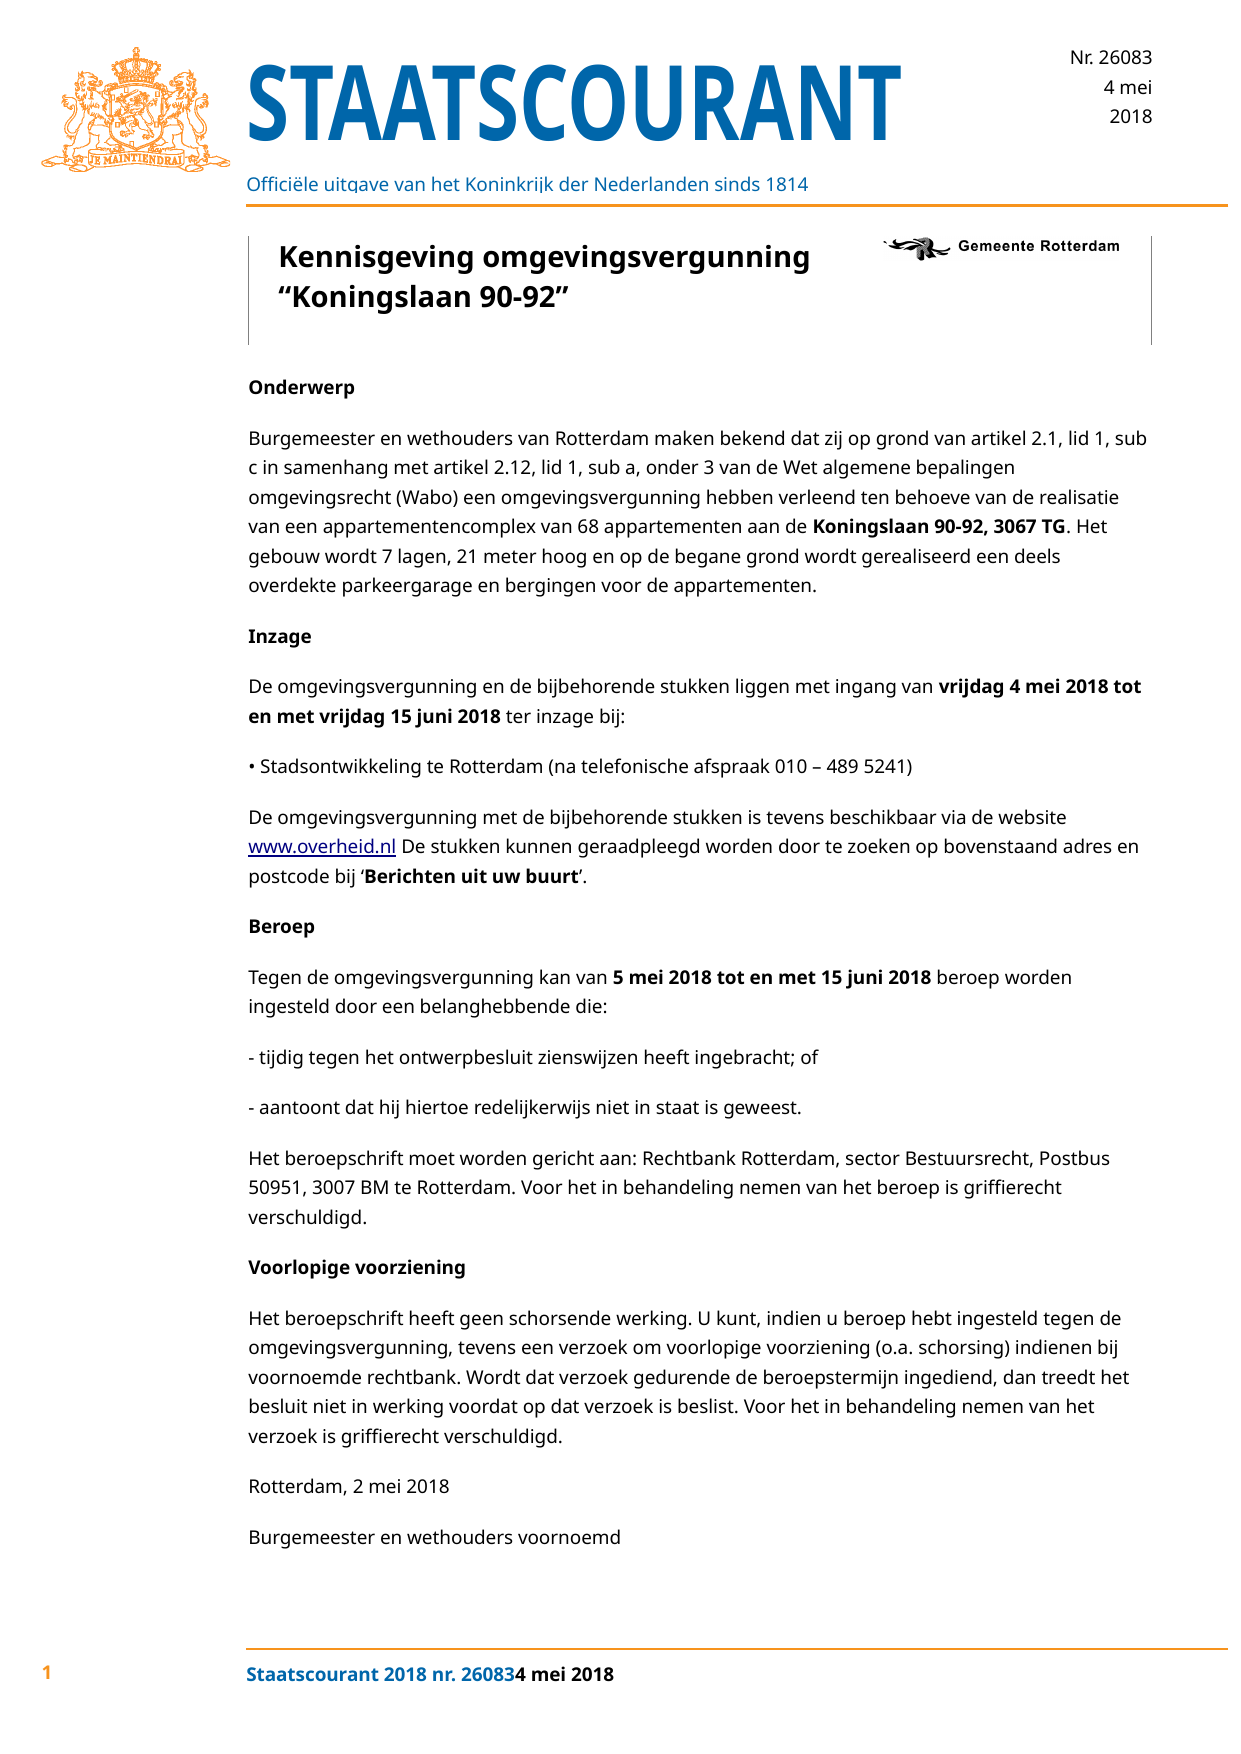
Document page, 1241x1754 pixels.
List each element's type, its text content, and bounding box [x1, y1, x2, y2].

text De omgevingsvergunning en de bijbehorende stukken liggen met ingang van vrijdag 4 mei 2018 tot en met vrijdag 15 juni 2018 ter inzage bij: [248, 673, 1152, 729]
text De omgevingsvergunning met de bijbehorende stukken is tevens beschikbaar via de website www.overheid.nl De stukken kunnen geraadpleegd worden door te zoeken op bovenstaand adres en postcode bij ‘Berichten uit uw buurt’. [248, 804, 1152, 889]
text Inzage [248, 623, 1152, 649]
table_header [850, 236, 1151, 345]
text Onderwerp [248, 374, 1152, 400]
text • Stadsontwikkeling te Rotterdam (na telefonische afspraak 010 – 489 5241) [248, 753, 1152, 779]
text Het beroepschrift moet worden gericht aan: Rechtbank Rotterdam, sector Bestuursrecht, Postbus 50951, 3007 BM te Rotterdam. Voor het in behandeling nemen van het beroep is griffierecht verschuldigd. [248, 1145, 1152, 1229]
text Rotterdam, 2 mei 2018 [248, 1473, 1152, 1499]
picture [882, 236, 1119, 261]
text Burgemeester en wethouders voornoemd [248, 1524, 1152, 1549]
text - tijdig tegen het ontwerpbesluit zienswijzen heeft ingebracht; of [248, 1044, 1152, 1069]
text Het beroepschrift heeft geen schorsende werking. U kunt, indien u beroep hebt ingesteld tegen de omgevingsvergunning, tevens een verzoek om voorlopige voorziening (o.a. schorsing) indienen bij voornoemde rechtbank. Wordt dat verzoek gedurende de beroepstermijn ingediend, dan treedt het besluit niet in werking voordat op dat verzoek is beslist. Voor het in behandeling nemen van het verzoek is griffierecht verschuldigd. [248, 1305, 1152, 1449]
text Tegen de omgevingsvergunning kan van 5 mei 2018 tot en met 15 juni 2018 beroep worden ingesteld door een belanghebbende die: [248, 964, 1152, 1019]
table_header Kennisgeving omgevingsvergunning “Koningslaan 90-92” [249, 236, 850, 345]
text - aantoont dat hij hiertoe redelijkerwijs niet in staat is geweest. [248, 1094, 1152, 1120]
text Burgemeester en wethouders van Rotterdam maken bekend dat zij op grond van artikel 2.1, lid 1, sub c in samenhang met artikel 2.12, lid 1, sub a, onder 3 van de Wet algemene bepalingen omgevingsrecht (Wabo) een omgevingsvergunning hebben verleend ten behoeve van de realisatie van een appartementencomplex van 68 appartementen aan de Koningslaan 90-92, 3067 TG. Het gebouw wordt 7 lagen, 21 meter hoog en op de begane grond wordt gerealiseerd een deels overdekte parkeergarage en bergingen voor de appartementen. [248, 425, 1152, 598]
text Voorlopige voorziening [248, 1254, 1152, 1280]
text Beroep [248, 913, 1152, 939]
picture [41, 47, 231, 172]
